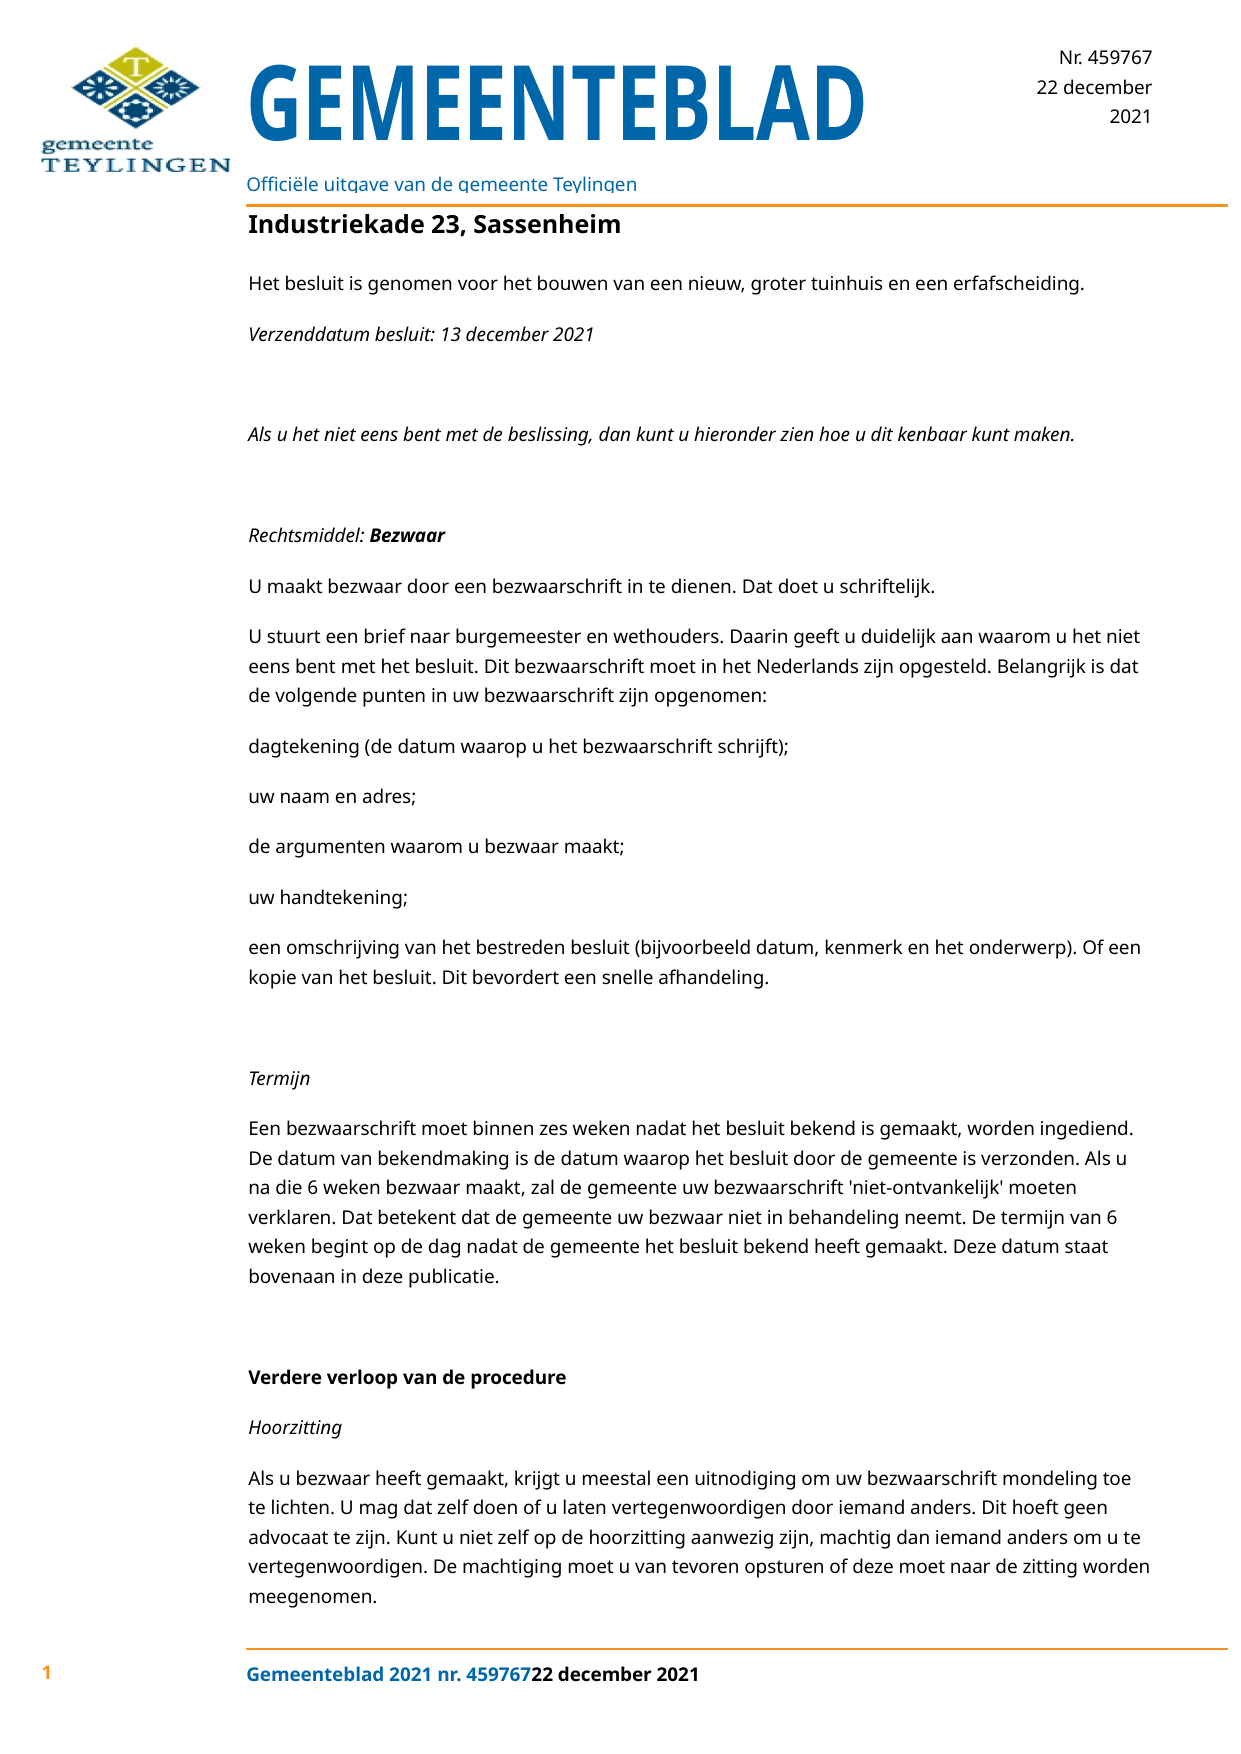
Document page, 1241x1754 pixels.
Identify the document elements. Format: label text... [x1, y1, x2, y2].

text de argumenten waarom u bezwaar maakt; [248, 834, 1152, 859]
text Verzenddatum besluit: 13 december 2021 [248, 321, 1152, 346]
text Hoorzitting [248, 1414, 1152, 1440]
text Het besluit is genomen voor het bouwen van een nieuw, groter tuinhuis en een erfafscheiding. [248, 270, 1152, 296]
text U stuurt een brief naar burgemeester en wethouders. Daarin geeft u duidelijk aan waarom u het niet eens bent met het besluit. Dit bezwaarschrift moet in het Nederlands zijn opgesteld. Belangrijk is dat de volgende punten in uw bezwaarschrift zijn opgenomen: [248, 623, 1152, 708]
text dagtekening (de datum waarop u het bezwaarschrift schrijft); [248, 733, 1152, 758]
text Als u het niet eens bent met de beslissing, dan kunt u hieronder zien hoe u dit kenbaar kunt maken. [248, 422, 1152, 447]
text Als u bezwaar heeft gemaakt, krijgt u meestal een uitnodiging om uw bezwaarschrift mondeling toe te lichten. U mag dat zelf doen of u laten vertegenwoordigen door iemand anders. Dit hoeft geen advocaat te zijn. Kunt u niet zelf op de hoorzitting aanwezig zijn, machtig dan iemand anders om u te vertegenwoordigen. De machtiging moet u van tevoren opsturen of deze moet naar de zitting worden meegenomen. [248, 1465, 1152, 1609]
text Rechtsmiddel: Bezwaar [248, 522, 1152, 548]
text Termijn [248, 1065, 1152, 1091]
text U maakt bezwaar door een bezwaarschrift in te dienen. Dat doet u schriftelijk. [248, 573, 1152, 598]
text uw naam en adres; [248, 783, 1152, 809]
text Een bezwaarschrift moet binnen zes weken nadat het besluit bekend is gemaakt, worden ingediend. De datum van bekendmaking is de datum waarop het besluit door de gemeente is verzonden. Als u na die 6 weken bezwaar maakt, zal de gemeente uw bezwaarschrift 'niet-ontvankelijk' moeten verklaren. Dat betekent dat de gemeente uw bezwaar niet in behandeling neemt. De termijn van 6 weken begint op de dag nadat de gemeente het besluit bekend heeft gemaakt. Deze datum staat bovenaan in deze publicatie. [248, 1115, 1152, 1289]
text Verdere verloop van de procedure [248, 1364, 1152, 1390]
text een omschrijving van het bestreden besluit (bijvoorbeeld datum, kenmerk en het onderwerp). Of een kopie van het besluit. Dit bevordert een snelle afhandeling. [248, 934, 1152, 990]
text uw handtekening; [248, 884, 1152, 910]
text Industriekade 23, Sassenheim [248, 207, 1152, 241]
picture [41, 47, 231, 172]
